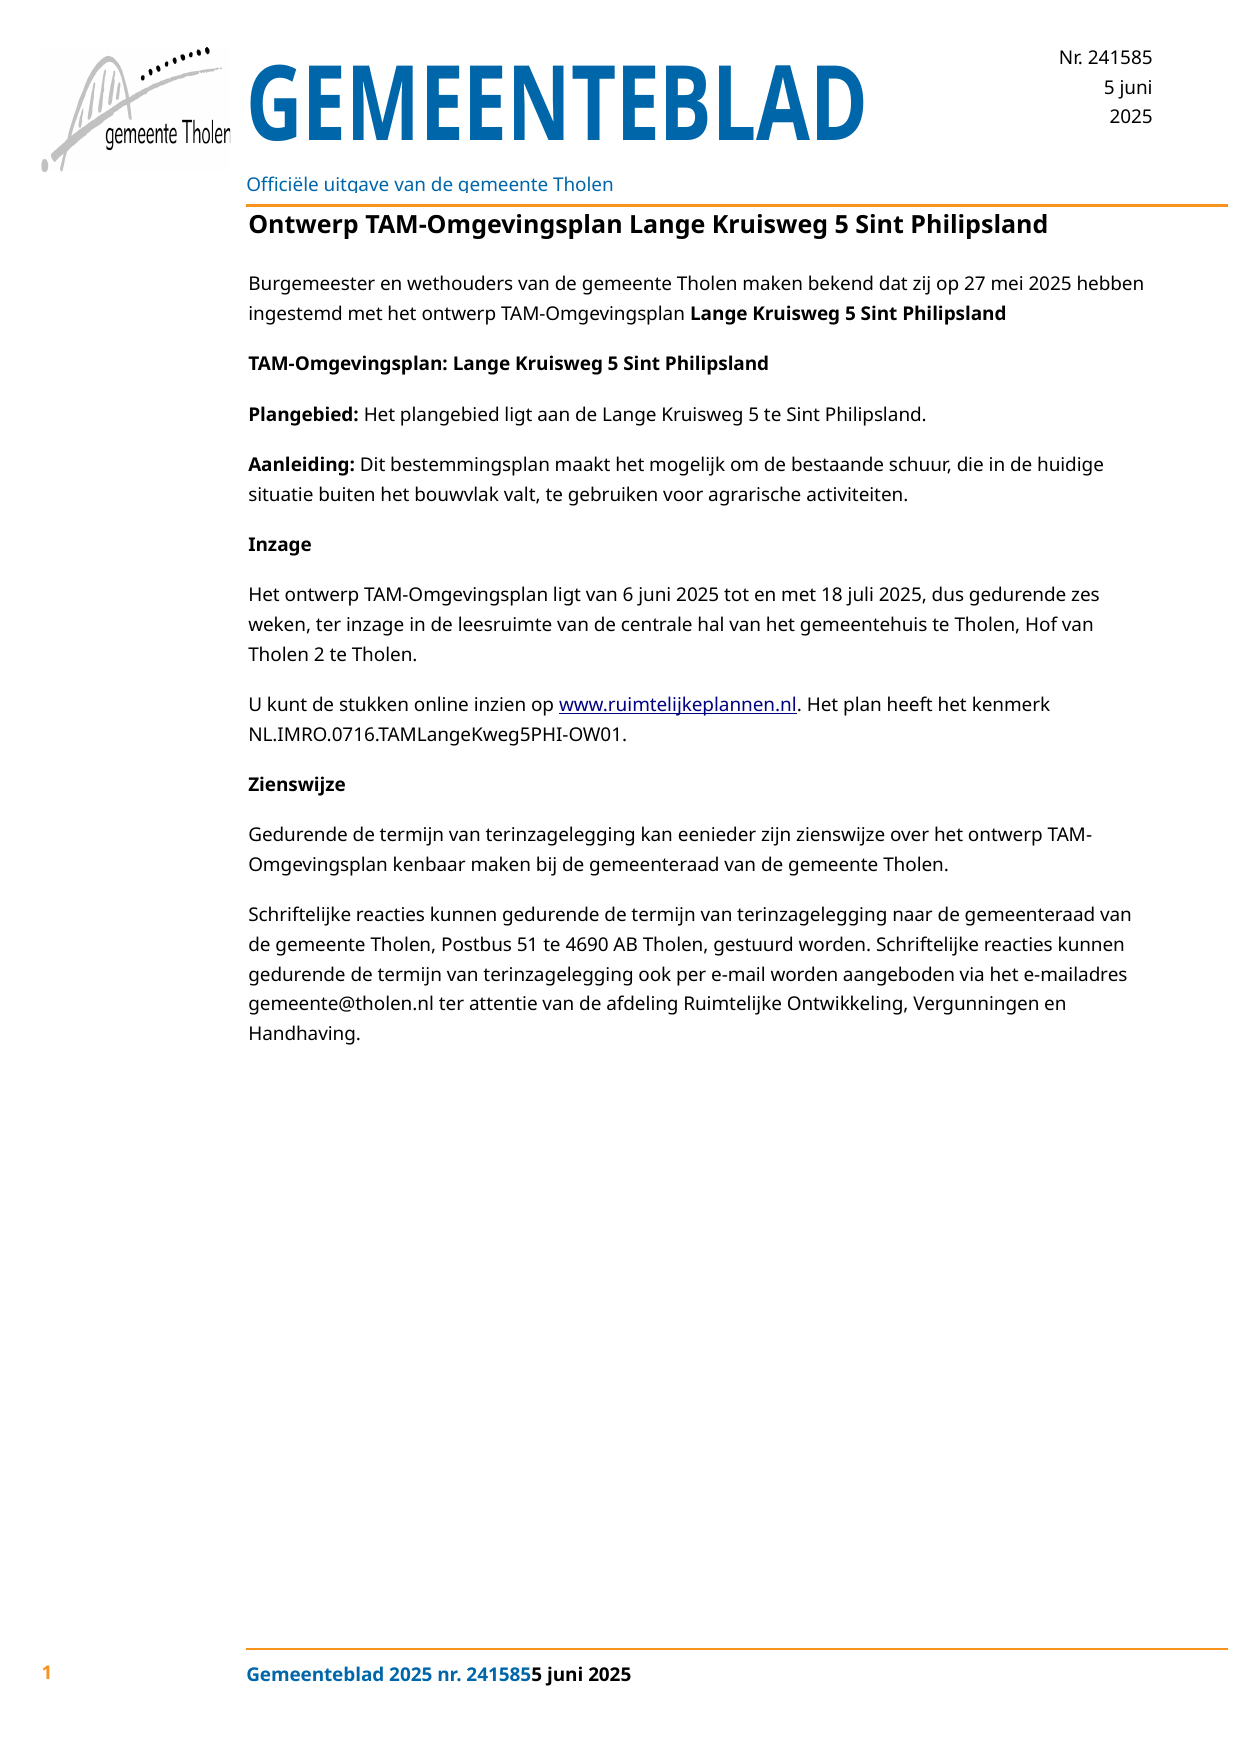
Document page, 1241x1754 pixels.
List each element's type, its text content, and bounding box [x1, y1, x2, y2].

text Aanleiding: Dit bestemmingsplan maakt het mogelijk om de bestaande schuur, die in de huidige situatie buiten het bouwvlak valt, te gebruiken voor agrarische activiteiten. [248, 451, 1152, 506]
text TAM-Omgevingsplan: Lange Kruisweg 5 Sint Philipsland [248, 350, 1152, 376]
text Burgemeester en wethouders van de gemeente Tholen maken bekend dat zij op 27 mei 2025 hebben ingestemd met het ontwerp TAM-Omgevingsplan Lange Kruisweg 5 Sint Philipsland [248, 270, 1152, 326]
text U kunt de stukken online inzien op www.ruimtelijkeplannen.nl. Het plan heeft het kenmerk NL.IMRO.0716.TAMLangeKweg5PHI-OW01. [248, 691, 1152, 746]
text Gedurende de termijn van terinzagelegging kan eenieder zijn zienswijze over het ontwerp TAM-Omgevingsplan kenbaar maken bij de gemeenteraad van de gemeente Tholen. [248, 822, 1152, 877]
picture [41, 47, 231, 172]
text Zienswijze [248, 771, 1152, 797]
text Inzage [248, 531, 1152, 557]
text Ontwerp TAM-Omgevingsplan Lange Kruisweg 5 Sint Philipsland [248, 207, 1152, 241]
text Schriftelijke reacties kunnen gedurende de termijn van terinzagelegging naar de gemeenteraad van de gemeente Tholen, Postbus 51 te 4690 AB Tholen, gestuurd worden. Schriftelijke reacties kunnen gedurende de termijn van terinzagelegging ook per e-mail worden aangeboden via het e-mailadres gemeente@tholen.nl ter attentie van de afdeling Ruimtelijke Ontwikkeling, Vergunningen en Handhaving. [248, 902, 1152, 1046]
text Het ontwerp TAM-Omgevingsplan ligt van 6 juni 2025 tot en met 18 juli 2025, dus gedurende zes weken, ter inzage in de leesruimte van de centrale hal van het gemeentehuis te Tholen, Hof van Tholen 2 te Tholen. [248, 582, 1152, 666]
text Plangebied: Het plangebied ligt aan de Lange Kruisweg 5 te Sint Philipsland. [248, 401, 1152, 426]
